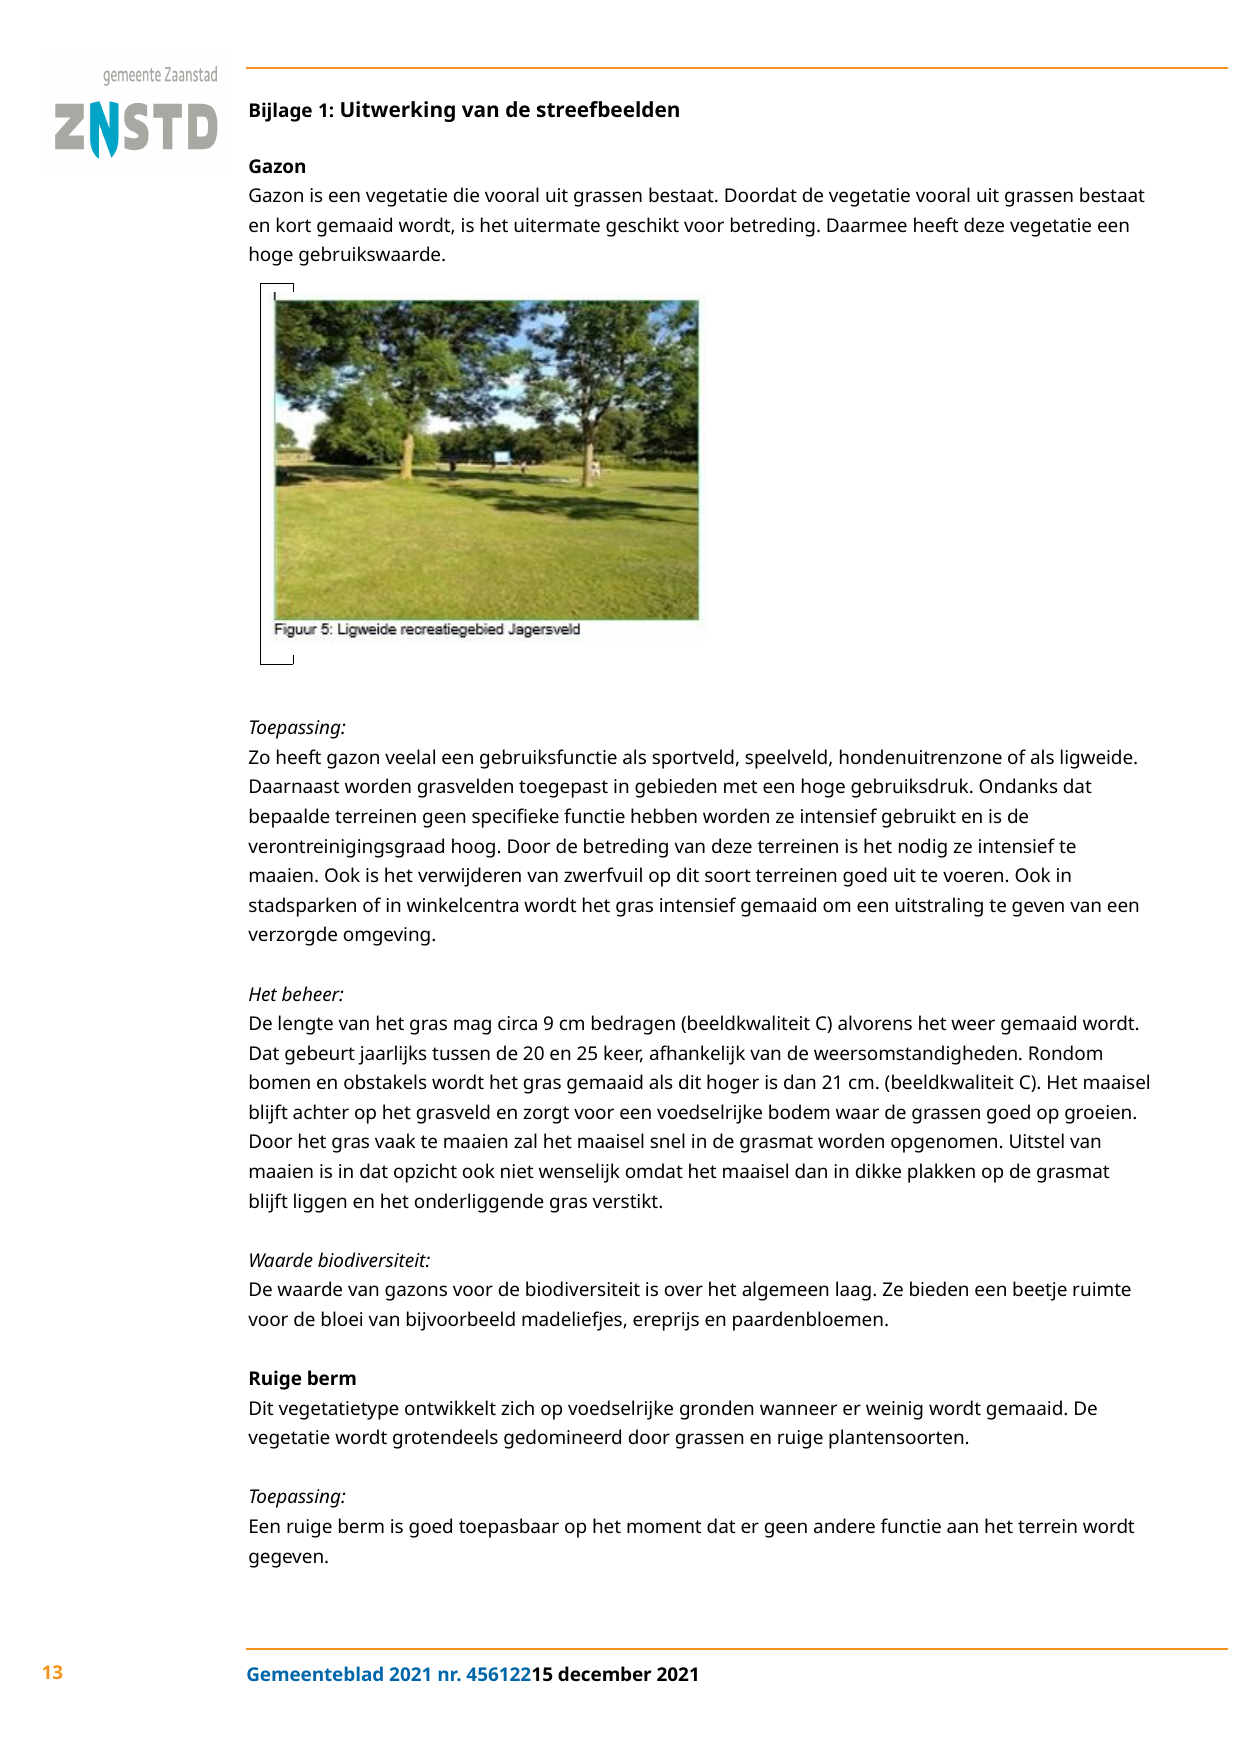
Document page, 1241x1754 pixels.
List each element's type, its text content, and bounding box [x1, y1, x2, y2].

text Een ruige berm is goed toepasbaar op het moment dat er geen andere functie aan het terrein wordt gegeven. [248, 1513, 1152, 1569]
text Toepassing: [248, 1484, 1152, 1509]
text Toepassing: [248, 714, 1152, 740]
picture [41, 47, 231, 172]
text Ruige berm [248, 1365, 1152, 1391]
text Waarde biodiversiteit: [248, 1247, 1152, 1273]
text De waarde van gazons voor de biodiversiteit is over het algemeen laag. Ze bieden een beetje ruimte voor de bloei van bijvoorbeeld madeliefjes, ereprijs en paardenbloemen. [248, 1277, 1152, 1332]
text Zo heeft gazon veelal een gebruiksfunctie als sportveld, speelveld, hondenuitrenzone of als ligweide. Daarnaast worden grasvelden toegepast in gebieden met een hoge gebruiksdruk. Ondanks dat bepaalde terreinen geen specifieke functie hebben worden ze intensief gebruikt en is de verontreinigingsgraad hoog. Door de betreding van deze terreinen is het nodig ze intensief te maaien. Ook is het verwijderen van zwerfvuil op dit soort terreinen goed uit te voeren. Ook in stadsparken of in winkelcentra wordt het gras intensief gemaaid om een uitstraling te geven van een verzorgde omgeving. [248, 744, 1152, 947]
text Gazon [248, 153, 1152, 179]
text Gazon is een vegetatie die vooral uit grassen bestaat. Doordat de vegetatie vooral uit grassen bestaat en kort gemaaid wordt, is het uitermate geschikt voor betreding. Daarmee heeft deze vegetatie een hoge gebruikswaarde. [248, 182, 1152, 267]
text Het beheer: [248, 981, 1152, 1007]
text De lengte van het gras mag circa 9 cm bedragen (beeldkwaliteit C) alvorens het weer gemaaid wordt. Dat gebeurt jaarlijks tussen de 20 en 25 keer, afhankelijk van de weersomstandigheden. Rondom bomen en obstakels wordt het gras gemaaid als dit hoger is dan 21 cm. (beeldkwaliteit C). Het maaisel blijft achter op het grasveld en zorgt voor een voedselrijke bodem waar de grassen goed op groeien. Door het gras vaak te maaien zal het maaisel snel in de grasmat worden opgenomen. Uitstel van maaien is in dat opzicht ook niet wenselijk omdat het maaisel dan in dikke plakken op de grasmat blijft liggen en het onderliggende gras verstikt. [248, 1010, 1152, 1214]
text Bijlage 1: Uitwerking van de streefbeelden [248, 95, 1152, 123]
picture [268, 292, 707, 655]
text Dit vegetatietype ontwikkelt zich op voedselrijke gronden wanneer er weinig wordt gemaaid. De vegetatie wordt grotendeels gedomineerd door grassen en ruige plantensoorten. [248, 1395, 1152, 1450]
